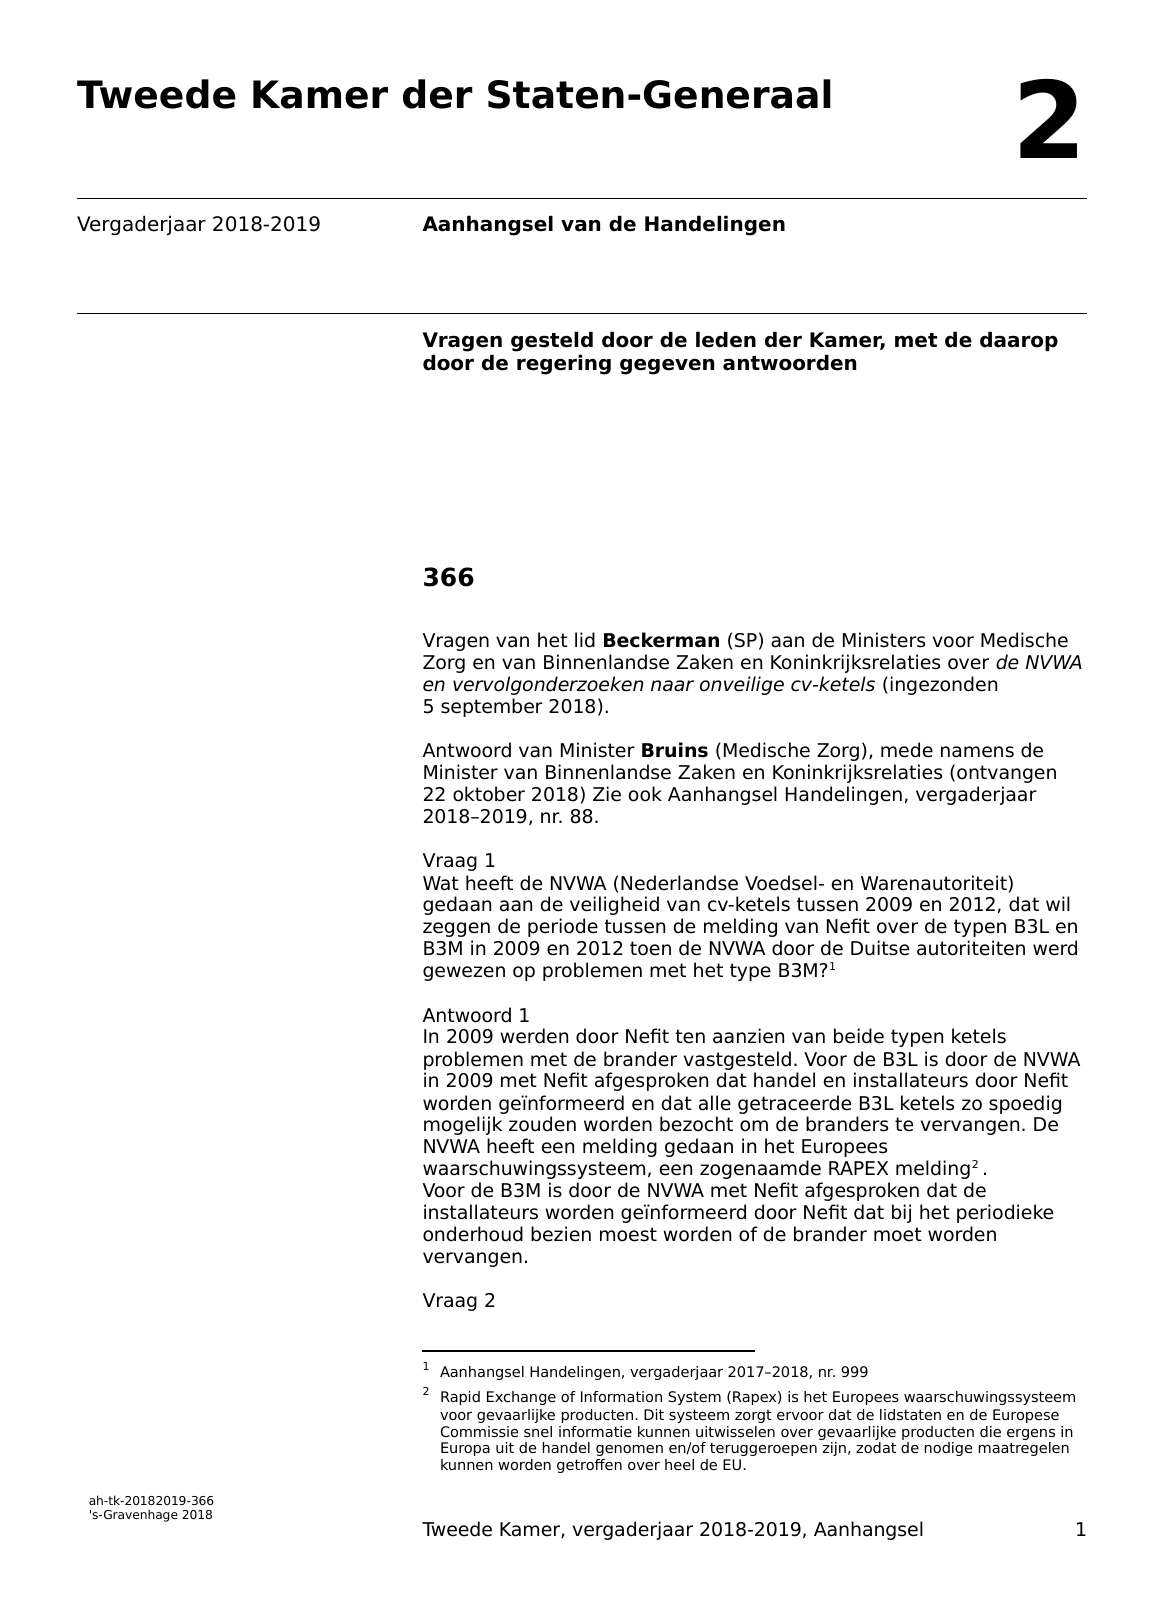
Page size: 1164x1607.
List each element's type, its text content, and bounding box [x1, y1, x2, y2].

table_header Tweede Kamer der Staten-Generaal [77, 59, 886, 198]
table_cell Vragen gesteld door de leden der Kamer, met de daarop door de regering gegeven antwoorden [422, 314, 1087, 375]
text 's-Gravenhage 2018 [88, 1508, 323, 1522]
table_header 2 [886, 59, 1087, 198]
text Wat heeft de NVWA (Nederlandse Voedsel- en Warenautoriteit) gedaan aan de veiligheid van cv-ketels tussen 2009 en 2012, dat wil zeggen de periode tussen de melding van Nefit over de typen B3L en B3M in 2009 en 2012 toen de NVWA door de Duitse autoriteiten werd gewezen op problemen met het type B3M? [422, 872, 1087, 982]
text Rapid Exchange of Information System (Rapex) is het Europees waarschuwingssysteem voor gevaarlijke producten. Dit systeem zorgt ervoor dat de lidstaten en de Europese Commissie snel informatie kunnen uitwisselen over gevaarlijke producten die ergens in Europa uit de handel genomen en/of teruggeroepen zijn, zodat de nodige maatregelen kunnen worden getroffen over heel de EU. [422, 1385, 1087, 1474]
text Vragen van het lid Beckerman (SP) aan de Ministers voor Medische Zorg en van Binnenlandse Zaken en Koninkrijksrelaties over de NVWA en vervolgonderzoeken naar onveilige cv-ketels (ingezonden 5 september 2018). [422, 630, 1087, 718]
text Antwoord 1 [422, 1004, 1087, 1026]
text 366 [422, 563, 1087, 592]
text Aanhangsel Handelingen, vergaderjaar 2017–2018, nr. 999 [422, 1360, 1087, 1382]
table_cell Aanhangsel van de Handelingen [422, 199, 1087, 313]
text In 2009 werden door Nefit ten aanzien van beide typen ketels problemen met de brander vastgesteld. Voor de B3L is door de NVWA in 2009 met Nefit afgesproken dat handel en installateurs door Nefit worden geïnformeerd en dat alle getraceerde B3L ketels zo spoedig mogelijk zouden worden bezocht om de branders te vervangen. De NVWA heeft een melding gedaan in het Europees waarschuwingssysteem, een zogenaamde RAPEX melding. [422, 1026, 1087, 1180]
text Antwoord van Minister Bruins (Medische Zorg), mede namens de Minister van Binnenlandse Zaken en Koninkrijksrelaties (ontvangen 22 oktober 2018) Zie ook Aanhangsel Handelingen, vergaderjaar 2018–2019, nr. 88. [422, 740, 1087, 828]
text ah-tk-20182019-366 [88, 1494, 323, 1508]
text Vraag 1 [422, 850, 1087, 872]
text Voor de B3M is door de NVWA met Nefit afgesproken dat de installateurs worden geïnformeerd door Nefit dat bij het periodieke onderhoud bezien moest worden of de brander moet worden vervangen. [422, 1180, 1087, 1268]
table_cell [77, 314, 422, 375]
table_cell Vergaderjaar 2018-2019 [77, 199, 422, 313]
text Vraag 2 [422, 1290, 1087, 1312]
